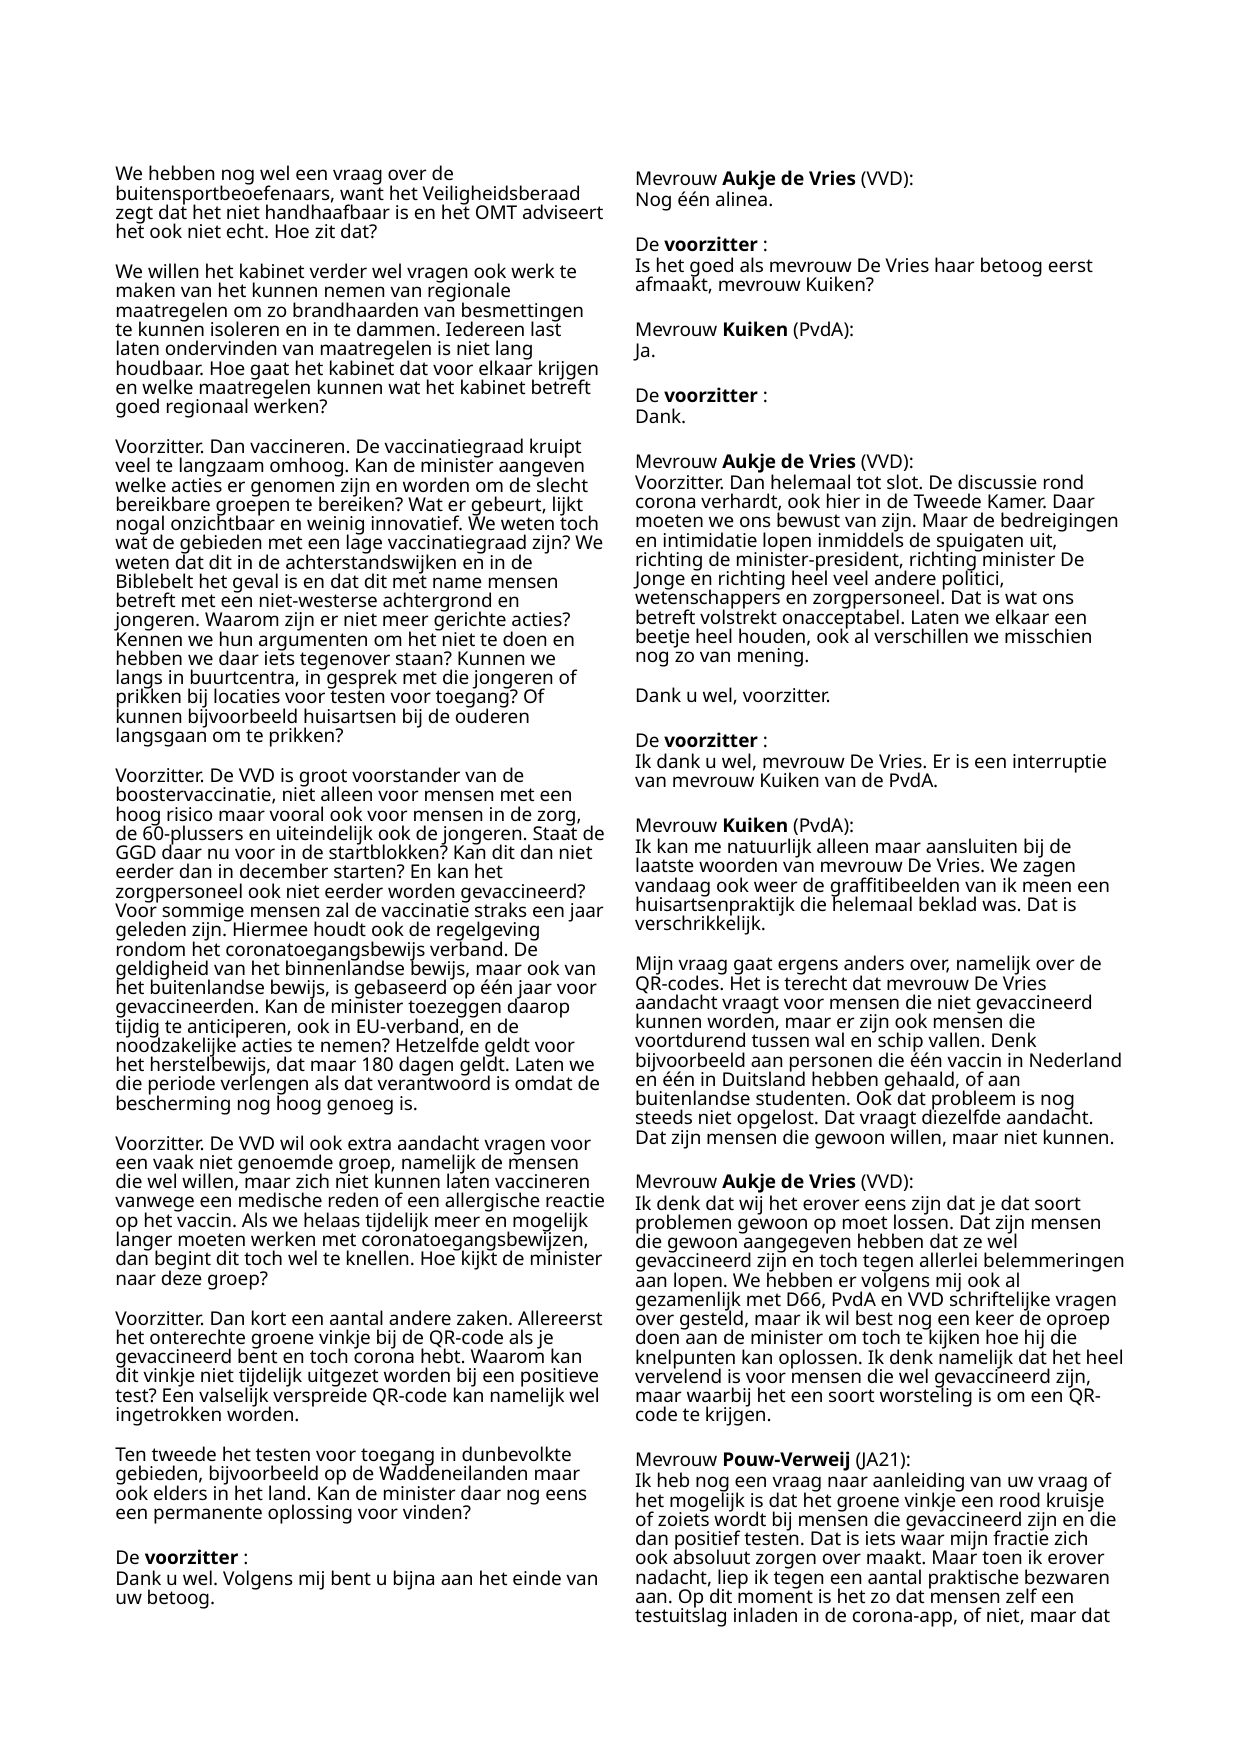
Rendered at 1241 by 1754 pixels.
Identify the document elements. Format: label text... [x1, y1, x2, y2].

text Dank. [635, 408, 1125, 427]
text De voorzitter : [635, 727, 1125, 753]
text Mevrouw Pouw-Verweij (JA21): [635, 1447, 1125, 1472]
text Dank u wel. Volgens mij bent u bijna aan het einde van uw betoog. [115, 1569, 605, 1608]
text Ik heb nog een vraag naar aanleiding van uw vraag of het mogelijk is dat het groene vinkje een rood kruisje of zoiets wordt bij mensen die gevaccineerd zijn en die dan positief testen. Dat is iets waar mijn fractie zich ook absoluut zorgen over maakt. Maar toen ik erover nadacht, liep ik tegen een aantal praktische bezwaren aan. Op dit moment is het zo dat mensen zelf een testuitslag inladen in de corona-app, of niet, maar dat [635, 1472, 1125, 1626]
text We hebben nog wel een vraag over de buitensportbeoefenaars, want het Veiligheidsberaad zegt dat het niet handhaafbaar is en het OMT adviseert het ook niet echt. Hoe zit dat? [115, 165, 605, 242]
text We willen het kabinet verder wel vragen ook werk te maken van het kunnen nemen van regionale maatregelen om zo brandhaarden van besmettingen te kunnen isoleren en in te dammen. Iedereen last laten ondervinden van maatregelen is niet lang houdbaar. Hoe gaat het kabinet dat voor elkaar krijgen en welke maatregelen kunnen wat het kabinet betreft goed regionaal werken? [115, 263, 605, 417]
text Mevrouw Aukje de Vries (VVD): [635, 448, 1125, 474]
text Voorzitter. De VVD is groot voorstander van de boostervaccinatie, niet alleen voor mensen met een hoog risico maar vooral ook voor mensen in de zorg, de 60-plussers en uiteindelijk ook de jongeren. Staat de GGD daar nu voor in de startblokken? Kan dit dan niet eerder dan in december starten? En kan het zorgpersoneel ook niet eerder worden gevaccineerd? Voor sommige mensen zal de vaccinatie straks een jaar geleden zijn. Hiermee houdt ook de regelgeving rondom het coronatoegangsbewijs verband. De geldigheid van het binnenlandse bewijs, maar ook van het buitenlandse bewijs, is gebaseerd op één jaar voor gevaccineerden. Kan de minister toezeggen daarop tijdig te anticiperen, ook in EU-verband, en de noodzakelijke acties te nemen? Hetzelfde geldt voor het herstelbewijs, dat maar 180 dagen geldt. Laten we die periode verlengen als dat verantwoord is omdat de bescherming nog hoog genoeg is. [115, 767, 605, 1114]
text Nog één alinea. [635, 191, 1125, 210]
text Ik kan me natuurlijk alleen maar aansluiten bij de laatste woorden van mevrouw De Vries. We zagen vandaag ook weer de graffitibeelden van ik meen een huisartsenpraktijk die helemaal beklad was. Dat is verschrikkelijk. [635, 838, 1125, 934]
text Voorzitter. Dan vaccineren. De vaccinatiegraad kruipt veel te langzaam omhoog. Kan de minister aangeven welke acties er genomen zijn en worden om de slecht bereikbare groepen te bereiken? Wat er gebeurt, lijkt nogal onzichtbaar en weinig innovatief. We weten toch wat de gebieden met een lage vaccinatiegraad zijn? We weten dat dit in de achterstandswijken en in de Biblebelt het geval is en dat dit met name mensen betreft met een niet-westerse achtergrond en jongeren. Waarom zijn er niet meer gerichte acties? Kennen we hun argumenten om het niet te doen en hebben we daar iets tegenover staan? Kunnen we langs in buurtcentra, in gesprek met die jongeren of prikken bij locaties voor testen voor toegang? Of kunnen bijvoorbeeld huisartsen bij de ouderen langsgaan om te prikken? [115, 438, 605, 746]
text De voorzitter : [115, 1544, 605, 1569]
text Mevrouw Aukje de Vries (VVD): [635, 1169, 1125, 1194]
text Mijn vraag gaat ergens anders over, namelijk over de QR-codes. Het is terecht dat mevrouw De Vries aandacht vraagt voor mensen die niet gevaccineerd kunnen worden, maar er zijn ook mensen die voortdurend tussen wal en schip vallen. Denk bijvoorbeeld aan personen die één vaccin in Nederland en één in Duitsland hebben gehaald, of aan buitenlandse studenten. Ook dat probleem is nog steeds niet opgelost. Dat vraagt diezelfde aandacht. Dat zijn mensen die gewoon willen, maar niet kunnen. [635, 955, 1125, 1148]
text Ja. [635, 342, 1125, 361]
text Voorzitter. De VVD wil ook extra aandacht vragen voor een vaak niet genoemde groep, namelijk de mensen die wel willen, maar zich niet kunnen laten vaccineren vanwege een medische reden of een allergische reactie op het vaccin. Als we helaas tijdelijk meer en mogelijk langer moeten werken met coronatoegangsbewijzen, dan begint dit toch wel te knellen. Hoe kijkt de minister naar deze groep? [115, 1135, 605, 1289]
text Voorzitter. Dan helemaal tot slot. De discussie rond corona verhardt, ook hier in de Tweede Kamer. Daar moeten we ons bewust van zijn. Maar de bedreigingen en intimidatie lopen inmiddels de spuigaten uit, richting de minister-president, richting minister De Jonge en richting heel veel andere politici, wetenschappers en zorgpersoneel. Dat is wat ons betreft volstrekt onacceptabel. Laten we elkaar een beetje heel houden, ook al verschillen we misschien nog zo van mening. [635, 474, 1125, 666]
text Voorzitter. Dan kort een aantal andere zaken. Allereerst het onterechte groene vinkje bij de QR-code als je gevaccineerd bent en toch corona hebt. Waarom kan dit vinkje niet tijdelijk uitgezet worden bij een positieve test? Een valselijk verspreide QR-code kan namelijk wel ingetrokken worden. [115, 1309, 605, 1425]
text Dank u wel, voorzitter. [635, 687, 1125, 706]
text De voorzitter : [635, 231, 1125, 257]
text De voorzitter : [635, 382, 1125, 408]
text Mevrouw Kuiken (PvdA): [635, 812, 1125, 838]
text Mevrouw Aukje de Vries (VVD): [635, 165, 1125, 191]
text Is het goed als mevrouw De Vries haar betoog eerst afmaakt, mevrouw Kuiken? [635, 257, 1125, 296]
text Ten tweede het testen voor toegang in dunbevolkte gebieden, bijvoorbeeld op de Waddeneilanden maar ook elders in het land. Kan de minister daar nog eens een permanente oplossing voor vinden? [115, 1446, 605, 1523]
text Ik denk dat wij het erover eens zijn dat je dat soort problemen gewoon op moet lossen. Dat zijn mensen die gewoon aangegeven hebben dat ze wel gevaccineerd zijn en toch tegen allerlei belemmeringen aan lopen. We hebben er volgens mij ook al gezamenlijk met D66, PvdA en VVD schriftelijke vragen over gesteld, maar ik wil best nog een keer de oproep doen aan de minister om toch te kijken hoe hij die knelpunten kan oplossen. Ik denk namelijk dat het heel vervelend is voor mensen die wel gevaccineerd zijn, maar waarbij het een soort worsteling is om een QR-code te krijgen. [635, 1194, 1125, 1426]
text Ik dank u wel, mevrouw De Vries. Er is een interruptie van mevrouw Kuiken van de PvdA. [635, 753, 1125, 792]
text Mevrouw Kuiken (PvdA): [635, 316, 1125, 342]
